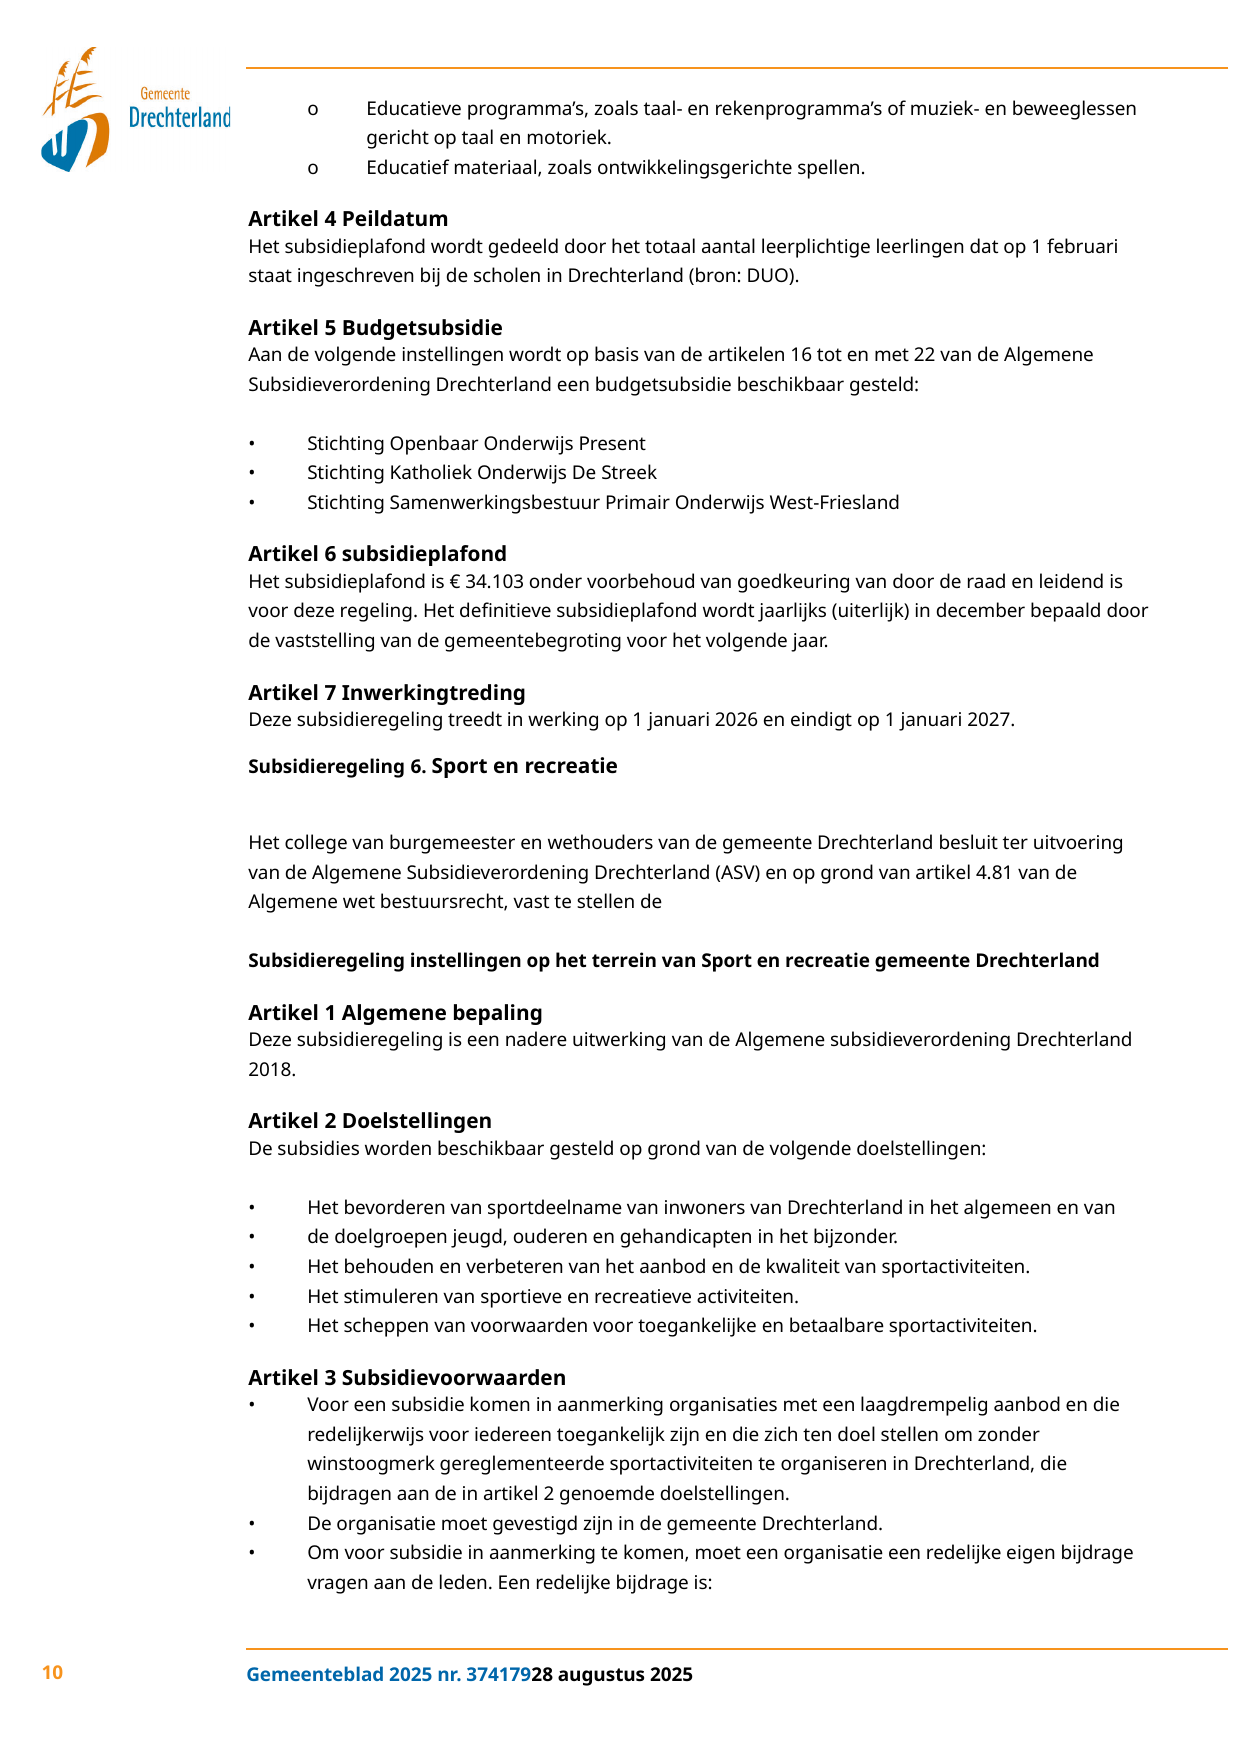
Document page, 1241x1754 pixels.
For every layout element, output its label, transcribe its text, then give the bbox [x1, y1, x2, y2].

text Aan de volgende instellingen wordt op basis van de artikelen 16 tot en met 22 van de Algemene Subsidieverordening Drechterland een budgetsubsidie beschikbaar gesteld: [248, 341, 1152, 397]
text Het subsidieplafond is € 34.103 onder voorbehoud van goedkeuring van door de raad en leidend is voor deze regeling. Het definitieve subsidieplafond wordt jaarlijks (uiterlijk) in december bepaald door de vaststelling van de gemeentebegroting voor het volgende jaar. [248, 568, 1152, 653]
text Subsidieregeling 6. Sport en recreatie [248, 752, 1152, 780]
list Het stimuleren van sportieve en recreatieve activiteiten. [248, 1283, 1152, 1309]
text Artikel 7 Inwerkingtreding [248, 678, 1152, 706]
list Het scheppen van voorwaarden voor toegankelijke en betaalbare sportactiviteiten. [248, 1312, 1152, 1338]
picture [41, 47, 231, 172]
picture [41, 158, 64, 172]
list de doelgroepen jeugd, ouderen en gehandicapten in het bijzonder. [248, 1224, 1152, 1249]
text Het subsidieplafond wordt gedeeld door het totaal aantal leerplichtige leerlingen dat op 1 februari staat ingeschreven bij de scholen in Drechterland (bron: DUO). [248, 233, 1152, 288]
list Educatief materiaal, zoals ontwikkelingsgerichte spellen. [307, 154, 1152, 180]
text Artikel 1 Algemene bepaling [248, 998, 1152, 1027]
text Artikel 6 subsidieplafond [248, 539, 1152, 568]
text De subsidies worden beschikbaar gesteld op grond van de volgende doelstellingen: [248, 1135, 1152, 1161]
list Stichting Katholiek Onderwijs De Streek [248, 459, 1152, 485]
list Educatieve programma’s, zoals taal- en rekenprogramma’s of muziek- en beweeglessen gericht op taal en motoriek. [307, 95, 1152, 150]
text Artikel 4 Peildatum [248, 204, 1152, 233]
list Stichting Samenwerkingsbestuur Primair Onderwijs West-Friesland [248, 489, 1152, 515]
text Artikel 3 Subsidievoorwaarden [248, 1363, 1152, 1391]
text Het college van burgemeester en wethouders van de gemeente Drechterland besluit ter uitvoering van de Algemene Subsidieverordening Drechterland (ASV) en op grond van artikel 4.81 van de Algemene wet bestuursrecht, vast te stellen de [248, 829, 1152, 914]
list Voor een subsidie komen in aanmerking organisaties met een laagdrempelig aanbod en die redelijkerwijs voor iedereen toegankelijk zijn en die zich ten doel stellen om zonder winstoogmerk gereglementeerde sportactiviteiten te organiseren in Drechterland, die bijdragen aan de in artikel 2 genoemde doelstellingen. [248, 1391, 1152, 1506]
picture [226, 115, 231, 124]
list Het bevorderen van sportdeelname van inwoners van Drechterland in het algemeen en van [248, 1194, 1152, 1220]
text Artikel 2 Doelstellingen [248, 1107, 1152, 1135]
list Om voor subsidie in aanmerking te komen, moet een organisatie een redelijke eigen bijdrage vragen aan de leden. Een redelijke bijdrage is: [248, 1539, 1152, 1594]
list De organisatie moet gevestigd zijn in de gemeente Drechterland. [248, 1510, 1152, 1535]
list Het behouden en verbeteren van het aanbod en de kwaliteit van sportactiviteiten. [248, 1253, 1152, 1279]
text Deze subsidieregeling is een nadere uitwerking van de Algemene subsidieverordening Drechterland 2018. [248, 1027, 1152, 1082]
list Stichting Openbaar Onderwijs Present [248, 430, 1152, 456]
text Artikel 5 Budgetsubsidie [248, 313, 1152, 341]
text Deze subsidieregeling treedt in werking op 1 januari 2026 en eindigt op 1 januari 2027. [248, 706, 1152, 732]
text Subsidieregeling instellingen op het terrein van Sport en recreatie gemeente Drechterland [248, 948, 1152, 973]
